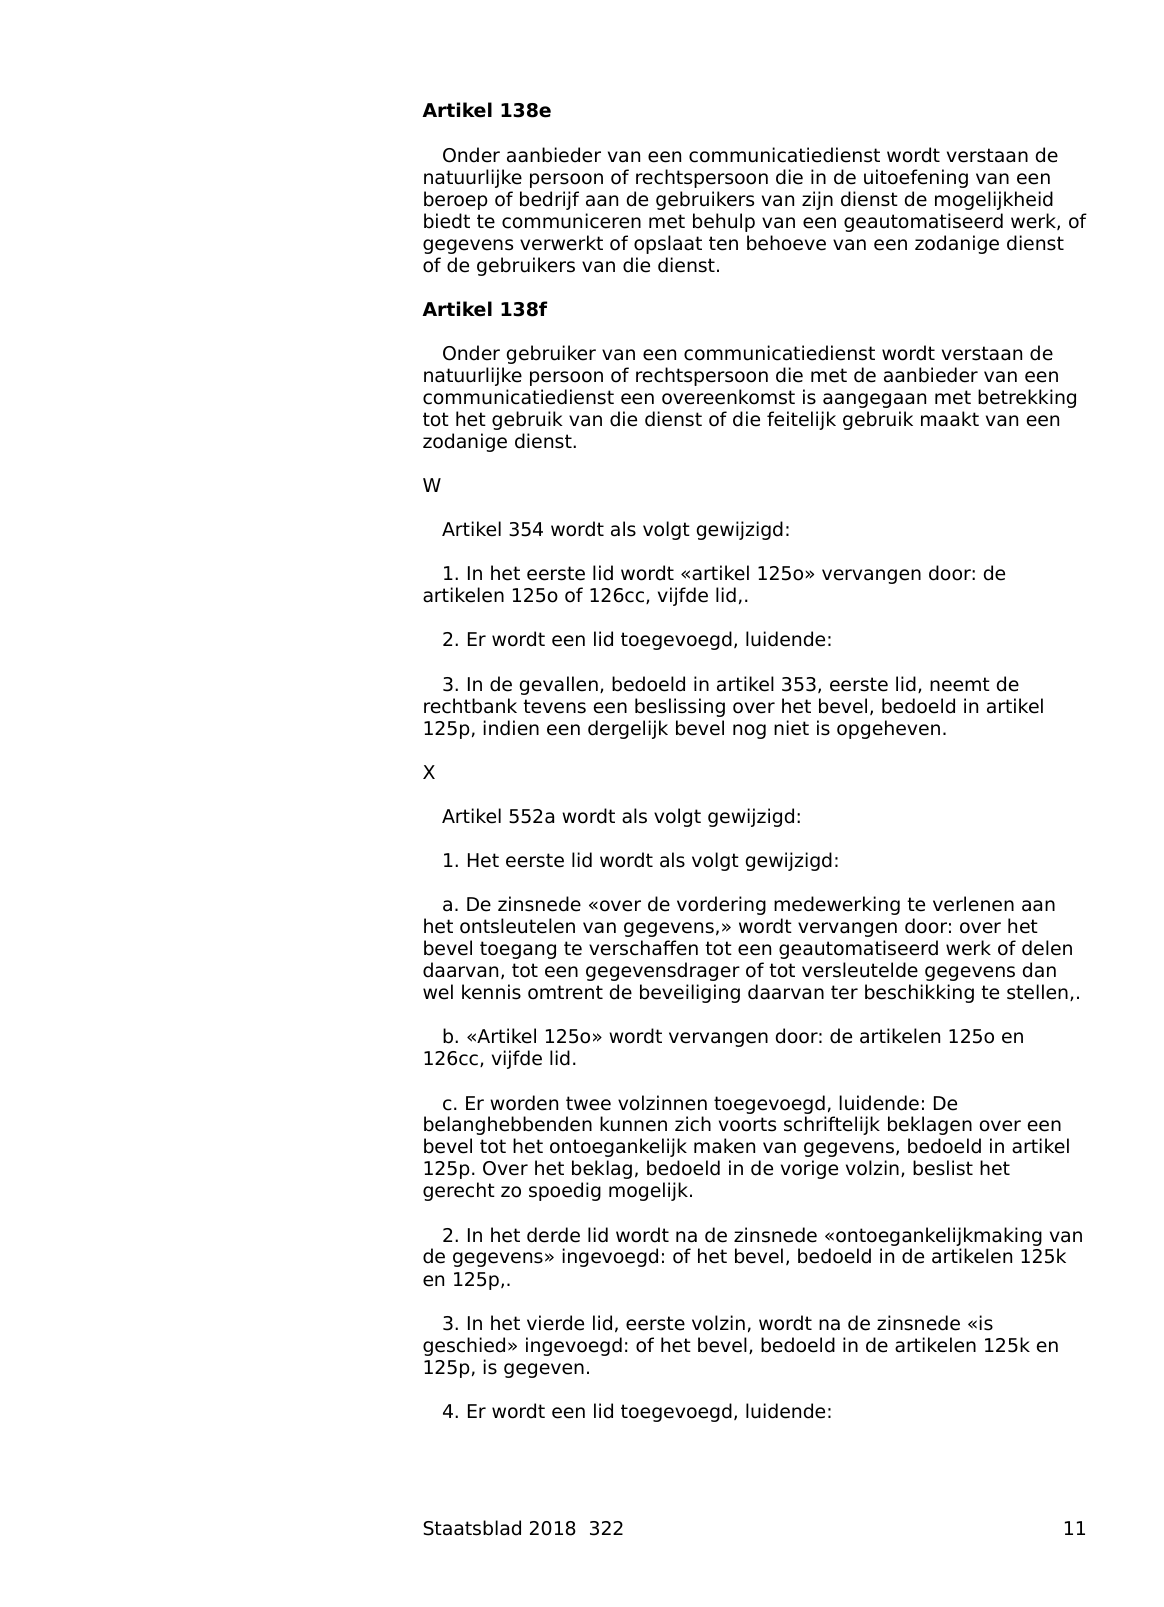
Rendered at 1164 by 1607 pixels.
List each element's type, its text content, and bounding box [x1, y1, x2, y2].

subtitle Artikel 138e [422, 100, 1087, 122]
text 1. Het eerste lid wordt als volgt gewijzigd: [422, 850, 1087, 872]
text 2. In het derde lid wordt na de zinsnede «ontoegankelijkmaking van de gegevens» ingevoegd: of het bevel, bedoeld in de artikelen 125k en 125p,. [422, 1224, 1087, 1290]
text Onder gebruiker van een communicatiedienst wordt verstaan de natuurlijke persoon of rechtspersoon die met de aanbieder van een communicatiedienst een overeenkomst is aangegaan met betrekking tot het gebruik van die dienst of die feitelijk gebruik maakt van een zodanige dienst. [422, 343, 1087, 453]
text 3. In de gevallen, bedoeld in artikel 353, eerste lid, neemt de rechtbank tevens een beslissing over het bevel, bedoeld in artikel 125p, indien een dergelijk bevel nog niet is opgeheven. [422, 673, 1087, 739]
text Artikel 552a wordt als volgt gewijzigd: [422, 806, 1087, 828]
text 3. In het vierde lid, eerste volzin, wordt na de zinsnede «is geschied» ingevoegd: of het bevel, bedoeld in de artikelen 125k en 125p, is gegeven. [422, 1313, 1087, 1378]
text Artikel 354 wordt als volgt gewijzigd: [422, 519, 1087, 541]
text X [422, 762, 1087, 784]
text c. Er worden twee volzinnen toegevoegd, luidende: De belanghebbenden kunnen zich voorts schriftelijk beklagen over een bevel tot het ontoegankelijk maken van gegevens, bedoeld in artikel 125p. Over het beklag, bedoeld in de vorige volzin, beslist het gerecht zo spoedig mogelijk. [422, 1092, 1087, 1202]
text 4. Er wordt een lid toegevoegd, luidende: [422, 1401, 1087, 1423]
text b. «Artikel 125o» wordt vervangen door: de artikelen 125o en 126cc, vijfde lid. [422, 1026, 1087, 1070]
text 1. In het eerste lid wordt «artikel 125o» vervangen door: de artikelen 125o of 126cc, vijfde lid,. [422, 563, 1087, 607]
text W [422, 475, 1087, 497]
text Onder aanbieder van een communicatiedienst wordt verstaan de natuurlijke persoon of rechtspersoon die in de uitoefening van een beroep of bedrijf aan de gebruikers van zijn dienst de mogelijkheid biedt te communiceren met behulp van een geautomatiseerd werk, of gegevens verwerkt of opslaat ten behoeve van een zodanige dienst of de gebruikers van die dienst. [422, 144, 1087, 276]
subtitle Artikel 138f [422, 299, 1087, 321]
text a. De zinsnede «over de vordering medewerking te verlenen aan het ontsleutelen van gegevens,» wordt vervangen door: over het bevel toegang te verschaffen tot een geautomatiseerd werk of delen daarvan, tot een gegevensdrager of tot versleutelde gegevens dan wel kennis omtrent de beveiliging daarvan ter beschikking te stellen,. [422, 894, 1087, 1004]
text 2. Er wordt een lid toegevoegd, luidende: [422, 629, 1087, 651]
